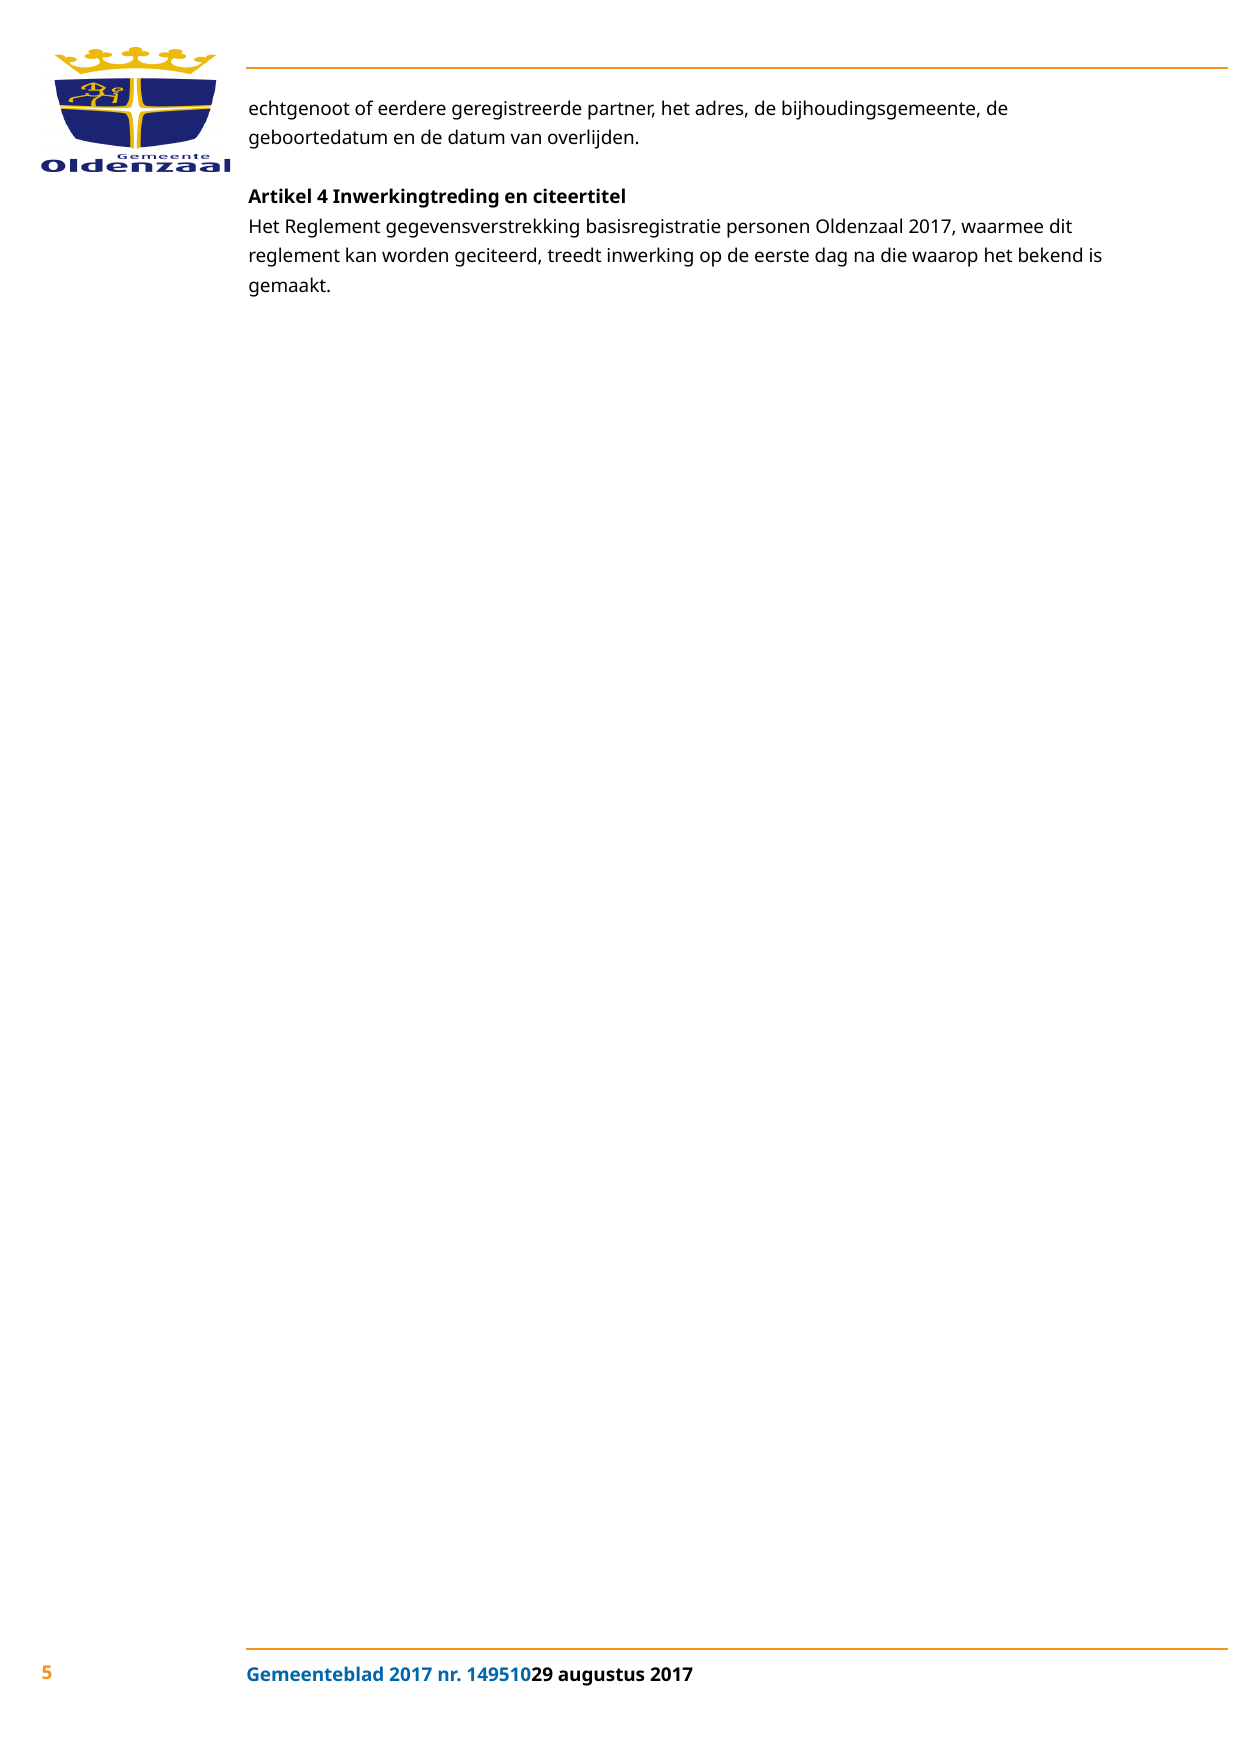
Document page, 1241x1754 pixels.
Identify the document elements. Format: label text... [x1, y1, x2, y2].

text Het Reglement gegevensverstrekking basisregistratie personen Oldenzaal 2017, waarmee dit reglement kan worden geciteerd, treedt inwerking op de eerste dag na die waarop het bekend is gemaakt. [248, 213, 1152, 298]
text echtgenoot of eerdere geregistreerde partner, het adres, de bijhoudingsgemeente, de geboortedatum en de datum van overlijden. [248, 95, 1152, 150]
text Artikel 4 Inwerkingtreding en citeertitel [248, 183, 1152, 209]
picture [41, 47, 231, 172]
